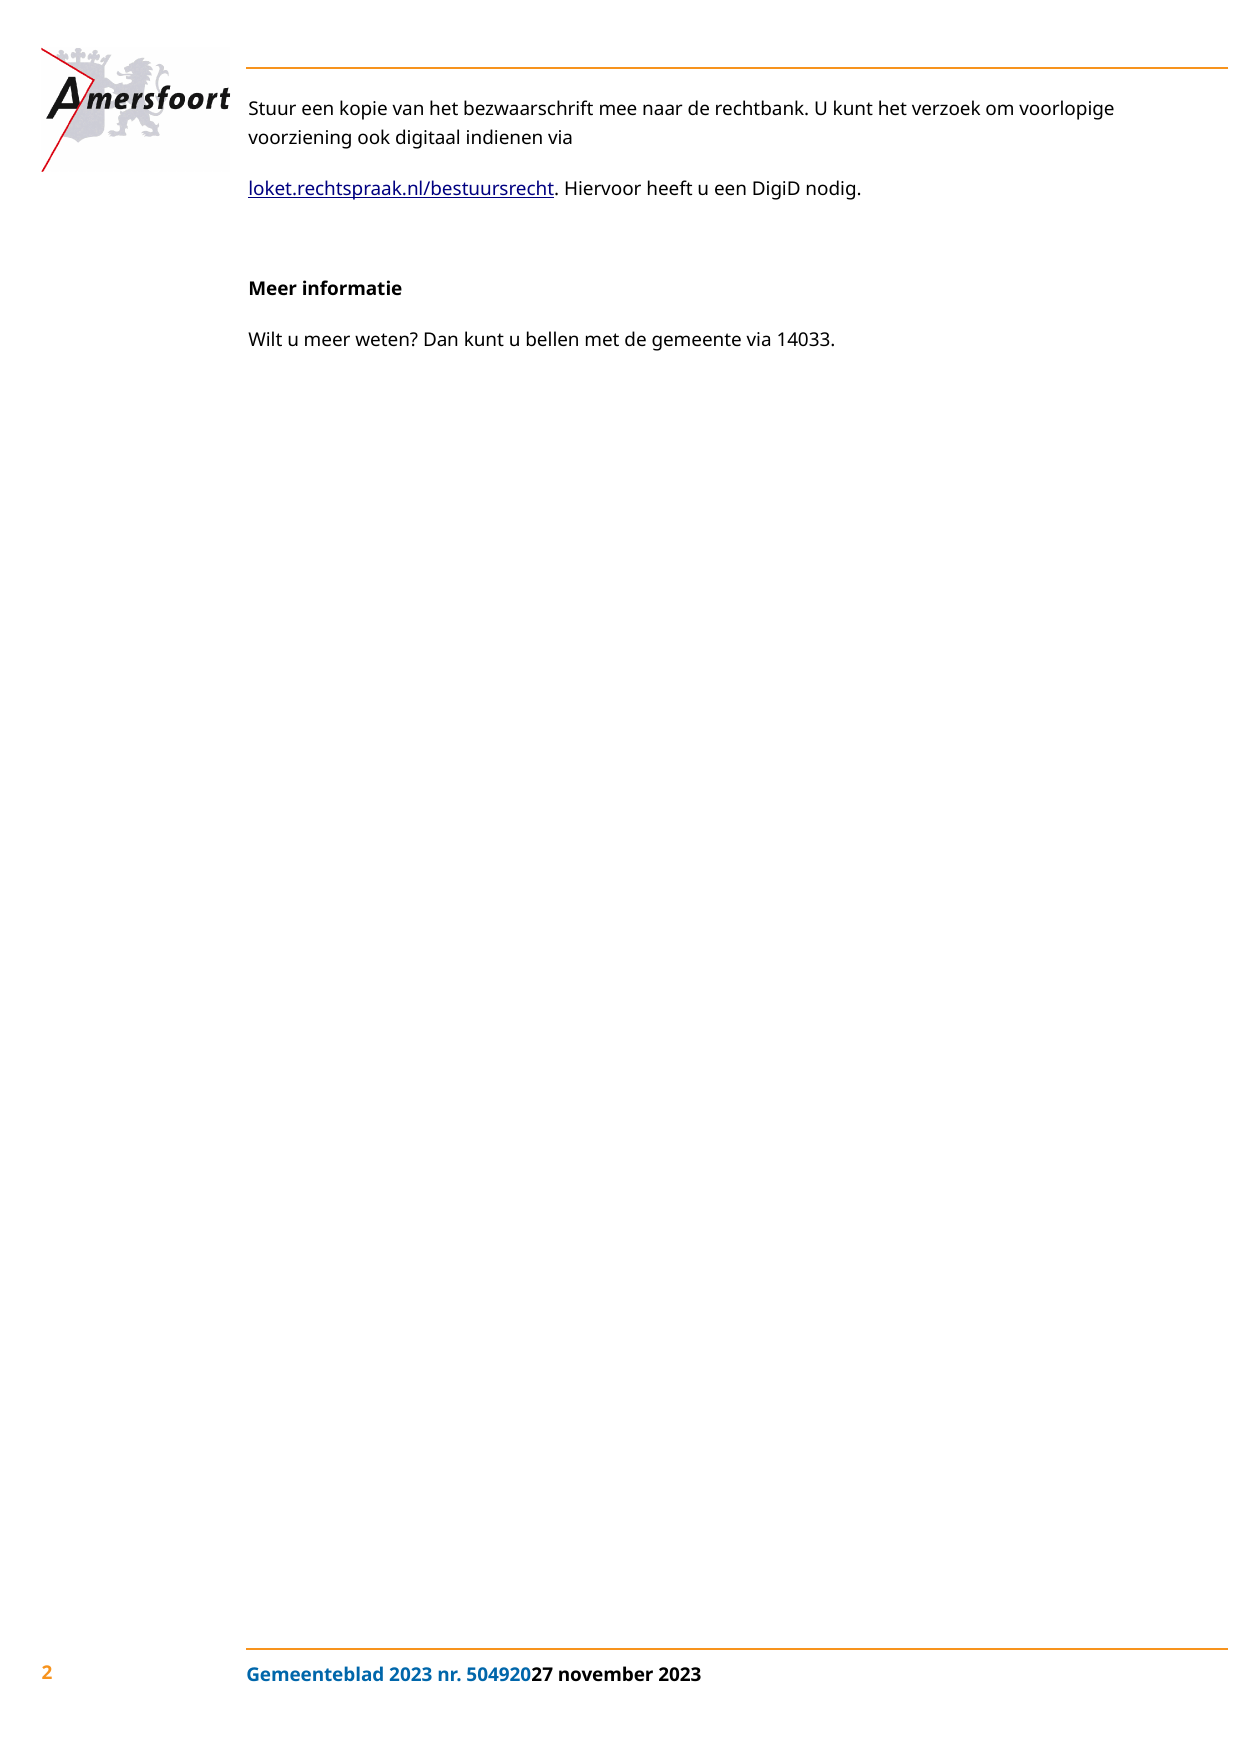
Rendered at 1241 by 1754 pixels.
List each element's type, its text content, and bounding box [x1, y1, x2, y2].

picture [41, 47, 231, 172]
text Meer informatie [248, 276, 1152, 301]
text loket.rechtspraak.nl/bestuursrecht. Hiervoor heeft u een DigiD nodig. [248, 175, 1152, 201]
text Wilt u meer weten? Dan kunt u bellen met de gemeente via 14033. [248, 326, 1152, 352]
text Stuur een kopie van het bezwaarschrift mee naar de rechtbank. U kunt het verzoek om voorlopige voorziening ook digitaal indienen via [248, 95, 1152, 150]
